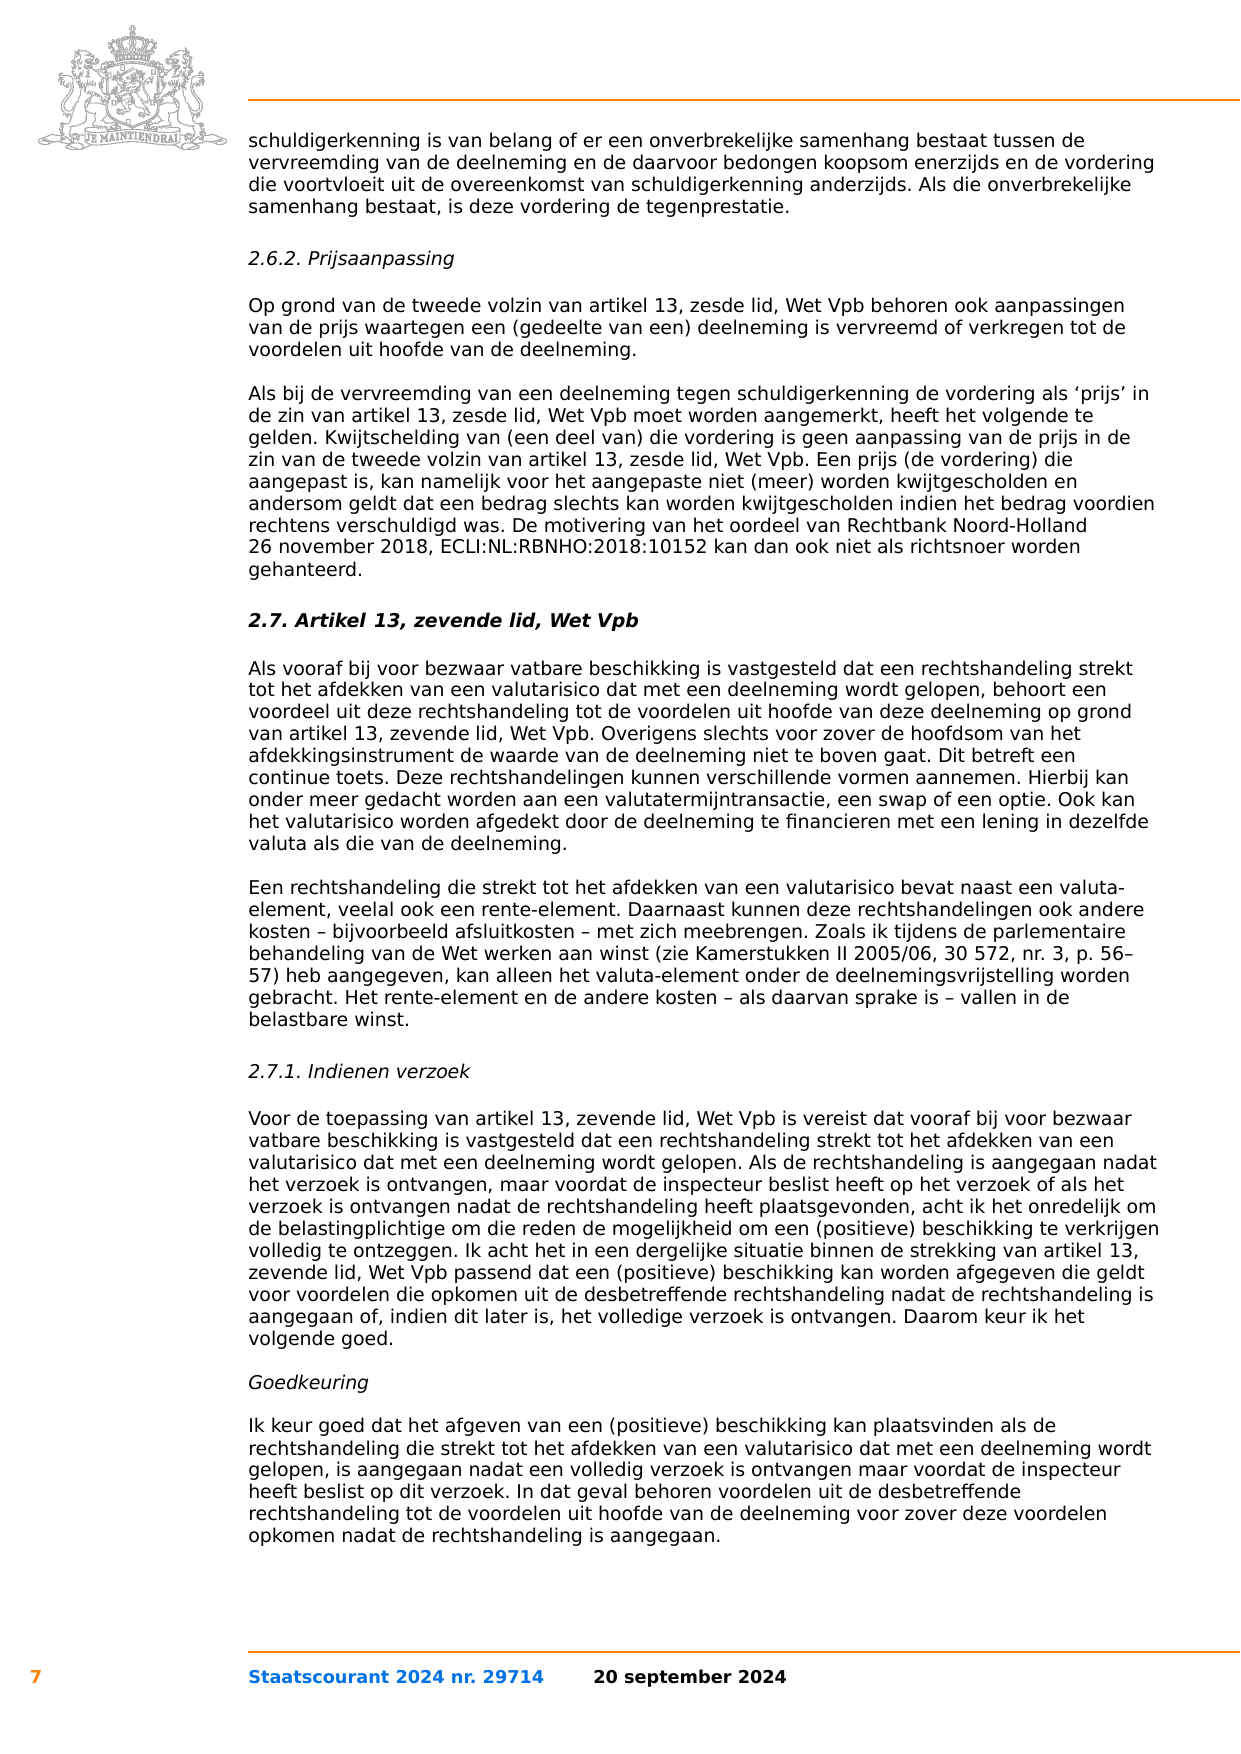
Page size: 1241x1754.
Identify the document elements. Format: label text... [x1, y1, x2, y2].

subtitle 2.7.1. Indienen verzoek [248, 1061, 1163, 1083]
text Een rechtshandeling die strekt tot het afdekken van een valutarisico bevat naast een valuta-element, veelal ook een rente-element. Daarnaast kunnen deze rechtshandelingen ook andere kosten – bijvoorbeeld afsluitkosten – met zich meebrengen. Zoals ik tijdens de parlementaire behandeling van de Wet werken aan winst (zie Kamerstukken II 2005/06, 30 572, nr. 3, p. 56–57) heb aangegeven, kan alleen het valuta-element onder de deelnemingsvrijstelling worden gebracht. Het rente-element en de andere kosten – als daarvan sprake is – vallen in de belastbare winst. [248, 877, 1163, 1031]
subtitle 2.6.2. Prijsaanpassing [248, 248, 1163, 270]
text Als vooraf bij voor bezwaar vatbare beschikking is vastgesteld dat een rechtshandeling strekt tot het afdekken van een valutarisico dat met een deelneming wordt gelopen, behoort een voordeel uit deze rechtshandeling tot de voordelen uit hoofde van deze deelneming op grond van artikel 13, zevende lid, Wet Vpb. Overigens slechts voor zover de hoofdsom van het afdekkingsinstrument de waarde van de deelneming niet te boven gaat. Dit betreft een continue toets. Deze rechtshandelingen kunnen verschillende vormen aannemen. Hierbij kan onder meer gedacht worden aan een valutatermijntransactie, een swap of een optie. Ook kan het valutarisico worden afgedekt door de deelneming te financieren met een lening in dezelfde valuta als die van de deelneming. [248, 657, 1163, 855]
subtitle Goedkeuring [248, 1372, 1163, 1393]
subtitle 2.7. Artikel 13, zevende lid, Wet Vpb [248, 610, 1163, 632]
picture [38, 25, 227, 150]
text Als bij de vervreemding van een deelneming tegen schuldigerkenning de vordering als ‘prijs’ in de zin van artikel 13, zesde lid, Wet Vpb moet worden aangemerkt, heeft het volgende te gelden. Kwijtschelding van (een deel van) die vordering is geen aanpassing van de prijs in de zin van de tweede volzin van artikel 13, zesde lid, Wet Vpb. Een prijs (de vordering) die aangepast is, kan namelijk voor het aangepaste niet (meer) worden kwijtgescholden en andersom geldt dat een bedrag slechts kan worden kwijtgescholden indien het bedrag voordien rechtens verschuldigd was. De motivering van het oordeel van Rechtbank Noord-Holland 26 november 2018, ECLI:NL:RBNHO:2018:10152 kan dan ook niet als richtsnoer worden gehanteerd. [248, 383, 1163, 580]
text Ik keur goed dat het afgeven van een (positieve) beschikking kan plaatsvinden als de rechtshandeling die strekt tot het afdekken van een valutarisico dat met een deelneming wordt gelopen, is aangegaan nadat een volledig verzoek is ontvangen maar voordat de inspecteur heeft beslist op dit verzoek. In dat geval behoren voordelen uit de desbetreffende rechtshandeling tot de voordelen uit hoofde van de deelneming voor zover deze voordelen opkomen nadat de rechtshandeling is aangegaan. [248, 1415, 1163, 1547]
text Voor de toepassing van artikel 13, zevende lid, Wet Vpb is vereist dat vooraf bij voor bezwaar vatbare beschikking is vastgesteld dat een rechtshandeling strekt tot het afdekken van een valutarisico dat met een deelneming wordt gelopen. Als de rechtshandeling is aangegaan nadat het verzoek is ontvangen, maar voordat de inspecteur beslist heeft op het verzoek of als het verzoek is ontvangen nadat de rechtshandeling heeft plaatsgevonden, acht ik het onredelijk om de belastingplichtige om die reden de mogelijkheid om een (positieve) beschikking te verkrijgen volledig te ontzeggen. Ik acht het in een dergelijke situatie binnen de strekking van artikel 13, zevende lid, Wet Vpb passend dat een (positieve) beschikking kan worden afgegeven die geldt voor voordelen die opkomen uit de desbetreffende rechtshandeling nadat de rechtshandeling is aangegaan of, indien dit later is, het volledige verzoek is ontvangen. Daarom keur ik het volgende goed. [248, 1108, 1163, 1350]
text Op grond van de tweede volzin van artikel 13, zesde lid, Wet Vpb behoren ook aanpassingen van de prijs waartegen een (gedeelte van een) deelneming is vervreemd of verkregen tot de voordelen uit hoofde van de deelneming. [248, 295, 1163, 361]
text schuldigerkenning is van belang of er een onverbrekelijke samenhang bestaat tussen de vervreemding van de deelneming en de daarvoor bedongen koopsom enerzijds en de vordering die voortvloeit uit de overeenkomst van schuldigerkenning anderzijds. Als die onverbrekelijke samenhang bestaat, is deze vordering de tegenprestatie. [248, 130, 1163, 218]
